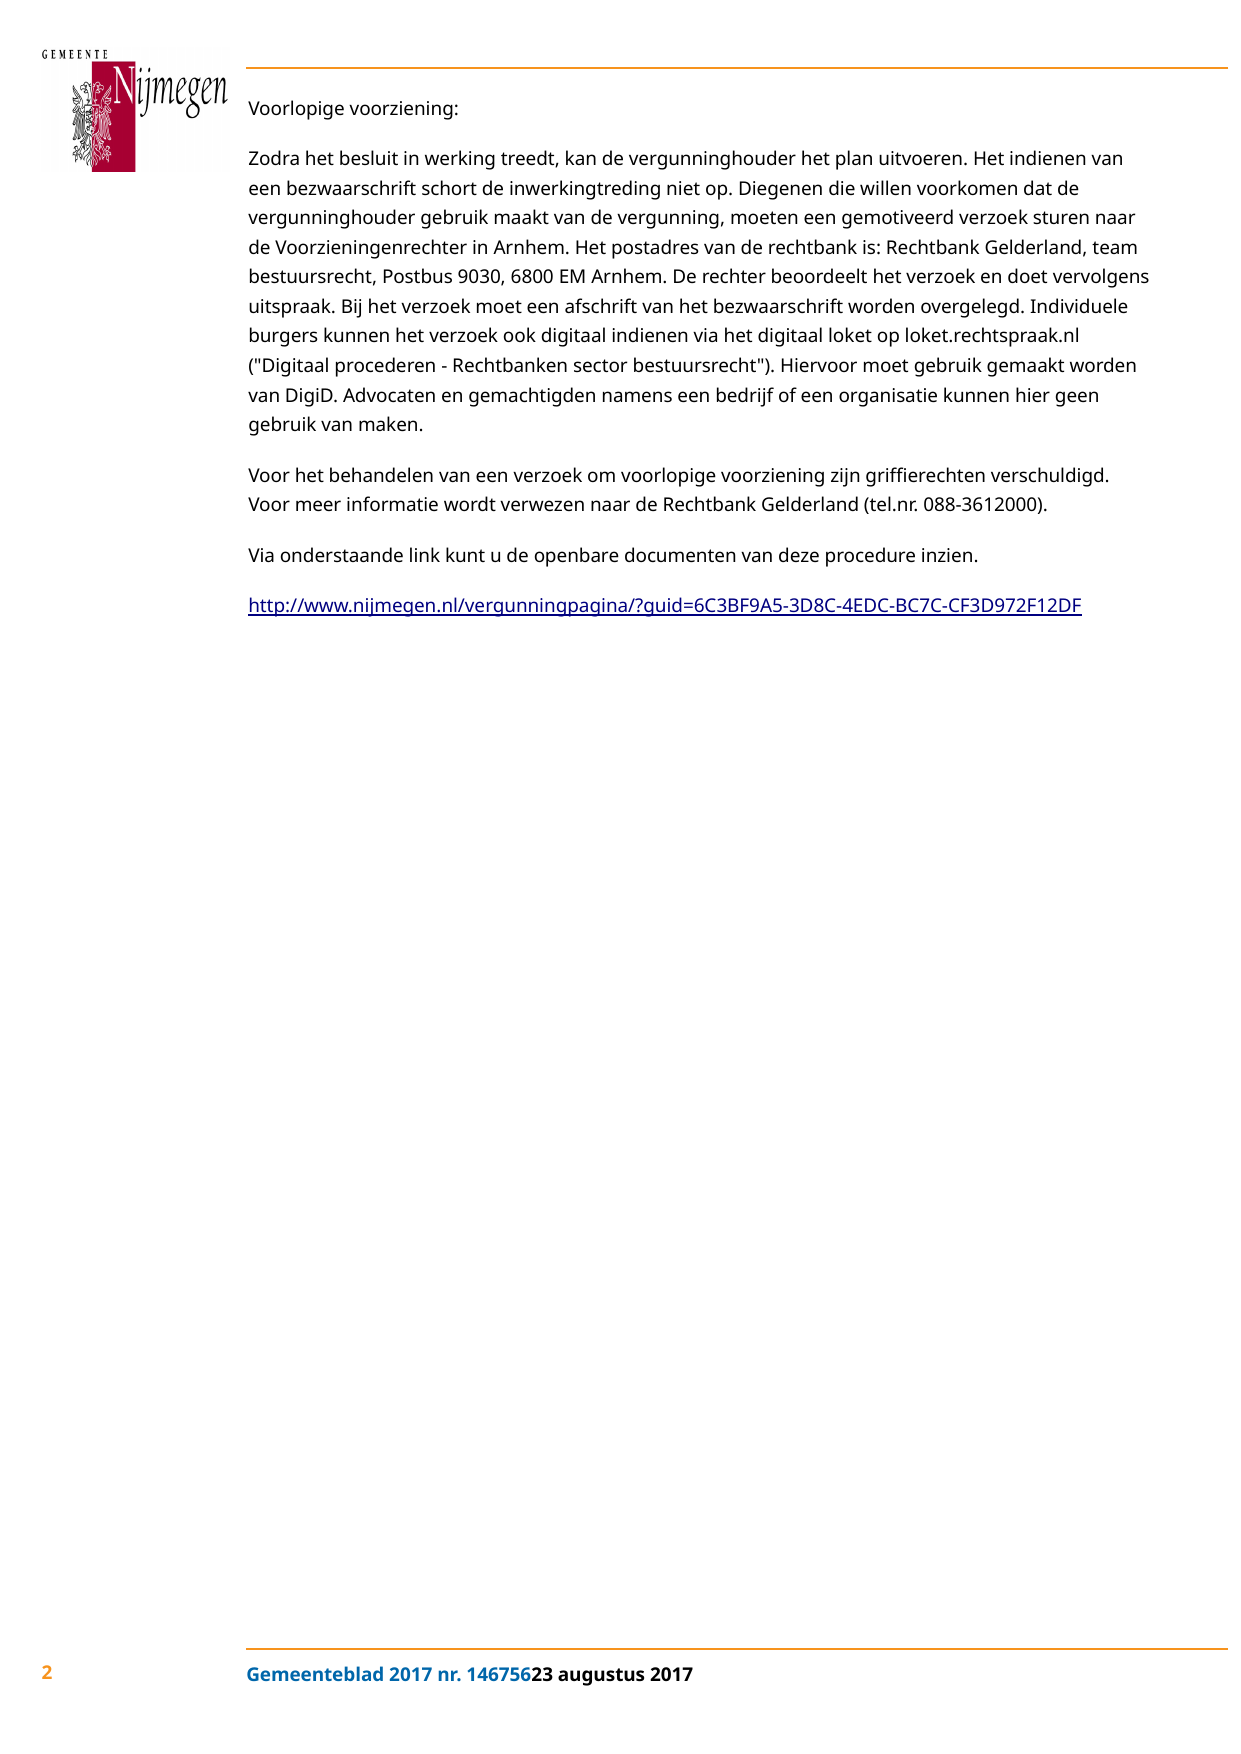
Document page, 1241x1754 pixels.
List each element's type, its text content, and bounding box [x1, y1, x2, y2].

picture [41, 47, 231, 172]
text Via onderstaande link kunt u de openbare documenten van deze procedure inzien. [248, 542, 1152, 568]
text http://www.nijmegen.nl/vergunningpagina/?guid=6C3BF9A5-3D8C-4EDC-BC7C-CF3D972F12DF [248, 592, 1152, 618]
text Zodra het besluit in werking treedt, kan de vergunninghouder het plan uitvoeren. Het indienen van een bezwaarschrift schort de inwerkingtreding niet op. Diegenen die willen voorkomen dat de vergunninghouder gebruik maakt van de vergunning, moeten een gemotiveerd verzoek sturen naar de Voorzieningenrechter in Arnhem. Het postadres van de rechtbank is: Rechtbank Gelderland, team bestuursrecht, Postbus 9030, 6800 EM Arnhem. De rechter beoordeelt het verzoek en doet vervolgens uitspraak. Bij het verzoek moet een afschrift van het bezwaarschrift worden overgelegd. Individuele burgers kunnen het verzoek ook digitaal indienen via het digitaal loket op loket.rechtspraak.nl ("Digitaal procederen - Rechtbanken sector bestuursrecht"). Hiervoor moet gebruik gemaakt worden van DigiD. Advocaten en gemachtigden namens een bedrijf of een organisatie kunnen hier geen gebruik van maken. [248, 145, 1152, 437]
text Voorlopige voorziening: [248, 95, 1152, 121]
text Voor het behandelen van een verzoek om voorlopige voorziening zijn griffierechten verschuldigd. Voor meer informatie wordt verwezen naar de Rechtbank Gelderland (tel.nr. 088-3612000). [248, 462, 1152, 517]
